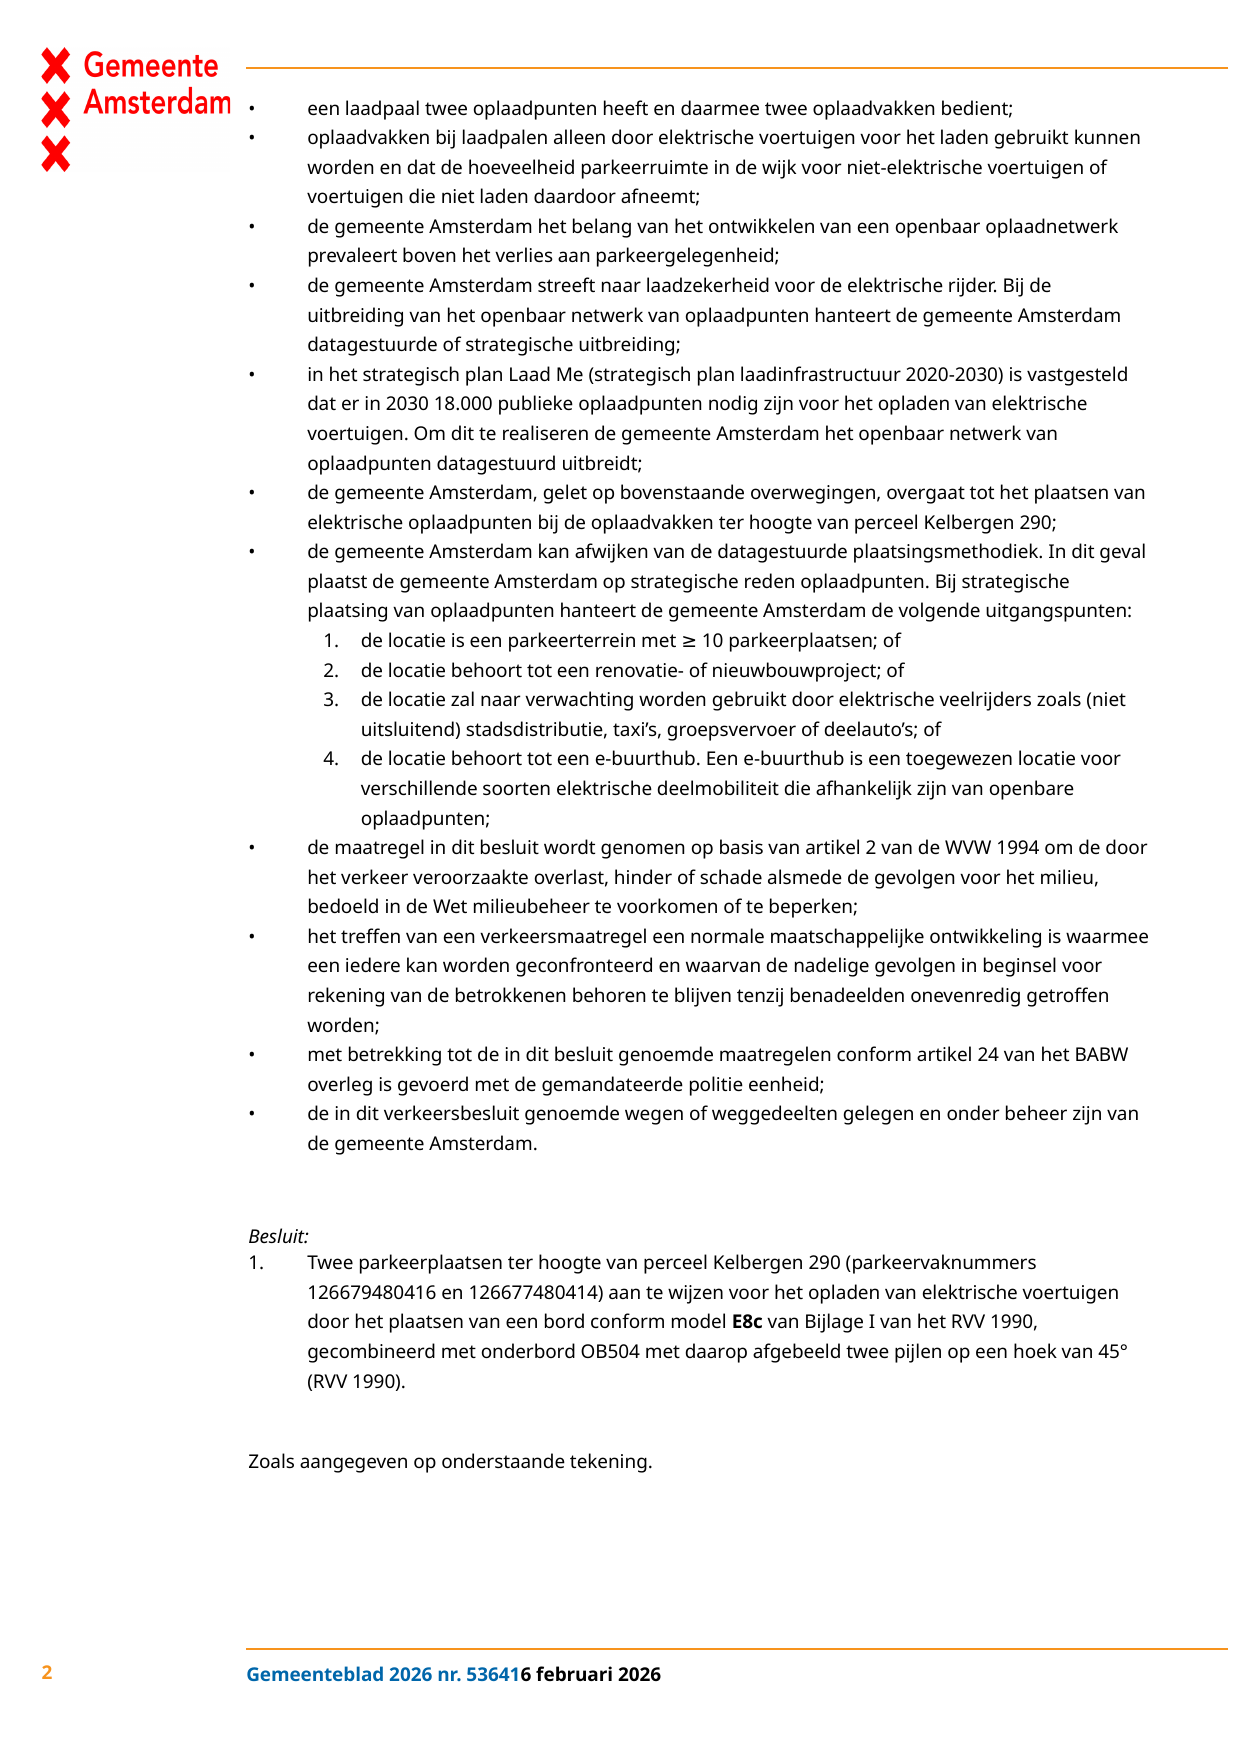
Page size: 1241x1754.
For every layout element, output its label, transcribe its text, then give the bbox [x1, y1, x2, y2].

list met betrekking tot de in dit besluit genoemde maatregelen conform artikel 24 van het BABW overleg is gevoerd met de gemandateerde politie eenheid; [248, 1041, 1152, 1097]
picture [41, 47, 231, 172]
text Besluit: [248, 1224, 1152, 1249]
list de locatie behoort tot een renovatie- of nieuwbouwproject; of [323, 657, 1152, 683]
list de locatie zal naar verwachting worden gebruikt door elektrische veelrijders zoals (niet uitsluitend) stadsdistributie, taxi’s, groepsvervoer of deelauto’s; of [323, 686, 1152, 742]
list het treffen van een verkeersmaatregel een normale maatschappelijke ontwikkeling is waarmee een iedere kan worden geconfronteerd en waarvan de nadelige gevolgen in beginsel voor rekening van de betrokkenen behoren te blijven tenzij benadeelden onevenredig getroffen worden; [248, 923, 1152, 1038]
list de gemeente Amsterdam kan afwijken van de datagestuurde plaatsingsmethodiek. In dit geval plaatst de gemeente Amsterdam op strategische reden oplaadpunten. Bij strategische plaatsing van oplaadpunten hanteert de gemeente Amsterdam de volgende uitgangspunten: [248, 538, 1152, 623]
text Zoals aangegeven op onderstaande tekening. [248, 1448, 1152, 1473]
list de gemeente Amsterdam het belang van het ontwikkelen van een openbaar oplaadnetwerk prevaleert boven het verlies aan parkeergelegenheid; [248, 213, 1152, 268]
list Twee parkeerplaatsen ter hoogte van perceel Kelbergen 290 (parkeervaknummers 126679480416 en 126677480414) aan te wijzen voor het opladen van elektrische voertuigen door het plaatsen van een bord conform model E8c van Bijlage I van het RVV 1990, gecombineerd met onderbord OB504 met daarop afgebeeld twee pijlen op een hoek van 45° (RVV 1990). [248, 1249, 1152, 1393]
list een laadpaal twee oplaadpunten heeft en daarmee twee oplaadvakken bedient; [248, 95, 1152, 121]
list de locatie behoort tot een e-buurthub. Een e-buurthub is een toegewezen locatie voor verschillende soorten elektrische deelmobiliteit die afhankelijk zijn van openbare oplaadpunten; [323, 746, 1152, 831]
list de in dit verkeersbesluit genoemde wegen of weggedeelten gelegen en onder beheer zijn van de gemeente Amsterdam. [248, 1101, 1152, 1156]
list de gemeente Amsterdam, gelet op bovenstaande overwegingen, overgaat tot het plaatsen van elektrische oplaadpunten bij de oplaadvakken ter hoogte van perceel Kelbergen 290; [248, 479, 1152, 535]
list de locatie is een parkeerterrein met ≥ 10 parkeerplaatsen; of [323, 627, 1152, 653]
list de maatregel in dit besluit wordt genomen op basis van artikel 2 van de WVW 1994 om de door het verkeer veroorzaakte overlast, hinder of schade alsmede de gevolgen voor het milieu, bedoeld in de Wet milieubeheer te voorkomen of te beperken; [248, 834, 1152, 919]
list oplaadvakken bij laadpalen alleen door elektrische voertuigen voor het laden gebruikt kunnen worden en dat de hoeveelheid parkeerruimte in de wijk voor niet-elektrische voertuigen of voertuigen die niet laden daardoor afneemt; [248, 124, 1152, 209]
list de gemeente Amsterdam streeft naar laadzekerheid voor de elektrische rijder. Bij de uitbreiding van het openbaar netwerk van oplaadpunten hanteert de gemeente Amsterdam datagestuurde of strategische uitbreiding; [248, 272, 1152, 357]
list in het strategisch plan Laad Me (strategisch plan laadinfrastructuur 2020-2030) is vastgesteld dat er in 2030 18.000 publieke oplaadpunten nodig zijn voor het opladen van elektrische voertuigen. Om dit te realiseren de gemeente Amsterdam het openbaar netwerk van oplaadpunten datagestuurd uitbreidt; [248, 361, 1152, 476]
